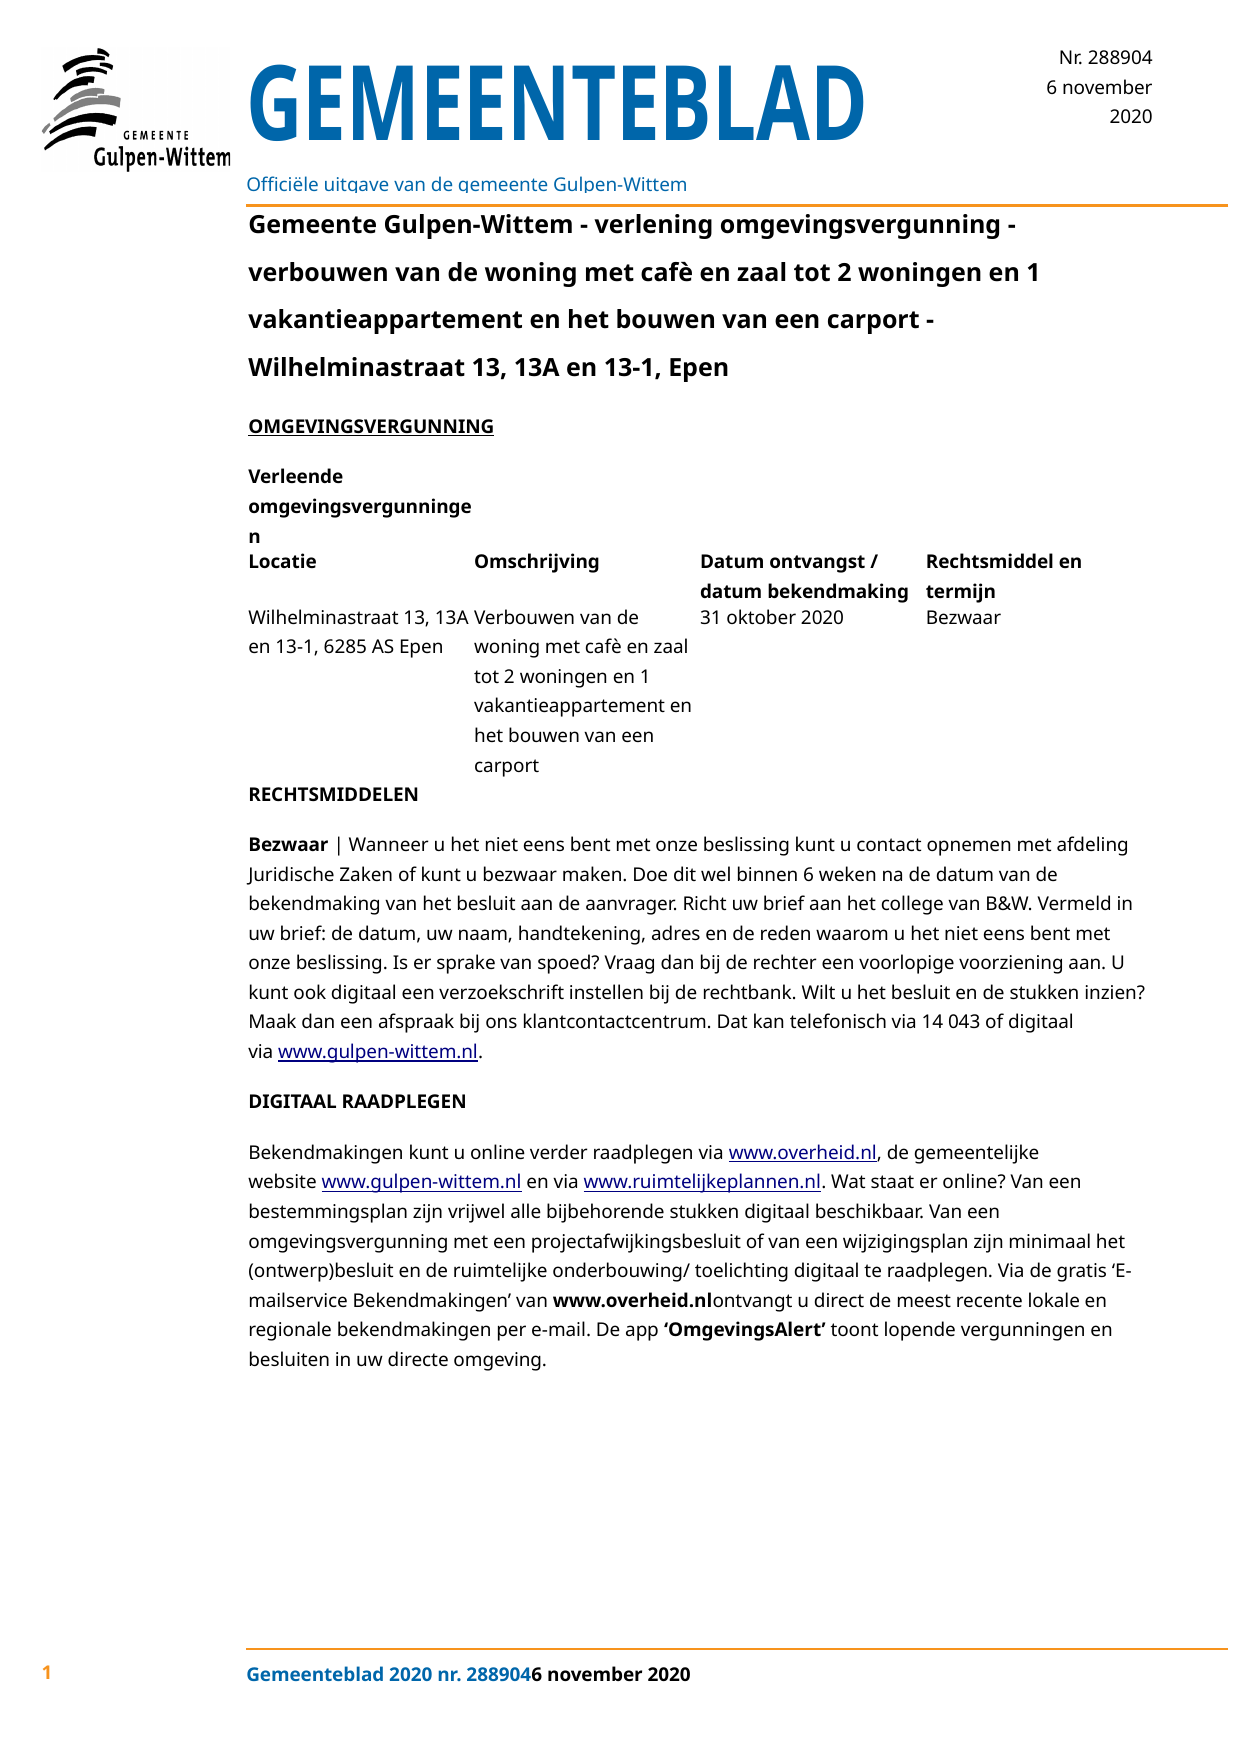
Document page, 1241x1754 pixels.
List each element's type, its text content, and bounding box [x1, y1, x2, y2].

table_cell 31 oktober 2020 [700, 604, 926, 777]
table_cell Verbouwen van de woning met cafѐ en zaal tot 2 woningen en 1 vakantieappartement en het bouwen van een carport [474, 604, 700, 777]
table_cell Datum ontvangst / datum bekendmaking [700, 549, 926, 604]
text Bezwaar | Wanneer u het niet eens bent met onze beslissing kunt u contact opnemen met afdeling Juridische Zaken of kunt u bezwaar maken. Doe dit wel binnen 6 weken na de datum van de bekendmaking van het besluit aan de aanvrager. Richt uw brief aan het college van B&W. Vermeld in uw brief: de datum, uw naam, handtekening, adres en de reden waarom u het niet eens bent met onze beslissing. Is er sprake van spoed? Vraag dan bij de rechter een voorlopige voorziening aan. U kunt ook digitaal een verzoekschrift instellen bij de rechtbank. Wilt u het besluit en de stukken inzien? Maak dan een afspraak bij ons klantcontactcentrum. Dat kan telefonisch via 14 043 of digitaal via www.gulpen-wittem.nl. [248, 831, 1152, 1064]
table_header [474, 464, 700, 548]
text DIGITAAL RAADPLEGEN [248, 1089, 1152, 1114]
table_header [700, 464, 926, 548]
table_header [926, 464, 1152, 548]
table_cell Bezwaar [926, 604, 1152, 777]
table_header Verleende omgevingsvergunningen [248, 464, 474, 548]
text RECHTSMIDDELEN [248, 781, 1152, 806]
table_cell Locatie [248, 549, 474, 604]
text Gemeente Gulpen-Wittem - verlening omgevingsvergunning - verbouwen van de woning met cafѐ en zaal tot 2 woningen en 1 vakantieappartement en het bouwen van een carport - Wilhelminastraat 13, 13A en 13-1, Epen [248, 207, 1152, 384]
table_cell Omschrijving [474, 549, 700, 604]
picture [41, 47, 231, 172]
table_cell Rechtsmiddel en termijn [926, 549, 1152, 604]
text OMGEVINGSVERGUNNING [248, 413, 1152, 439]
table_cell Wilhelminastraat 13, 13A en 13-1, 6285 AS Epen [248, 604, 474, 777]
text Bekendmakingen kunt u online verder raadplegen via www.overheid.nl, de gemeentelijke website www.gulpen-wittem.nl en via www.ruimtelijkeplannen.nl. Wat staat er online? Van een bestemmingsplan zijn vrijwel alle bijbehorende stukken digitaal beschikbaar. Van een omgevingsvergunning met een projectafwijkingsbesluit of van een wijzigingsplan zijn minimaal het (ontwerp)besluit en de ruimtelijke onderbouwing/ toelichting digitaal te raadplegen. Via de gratis ‘E-mailservice Bekendmakingen’ van www.overheid.nlontvangt u direct de meest recente lokale en regionale bekendmakingen per e-mail. De app ‘OmgevingsAlert’ toont lopende vergunningen en besluiten in uw directe omgeving. [248, 1139, 1152, 1372]
